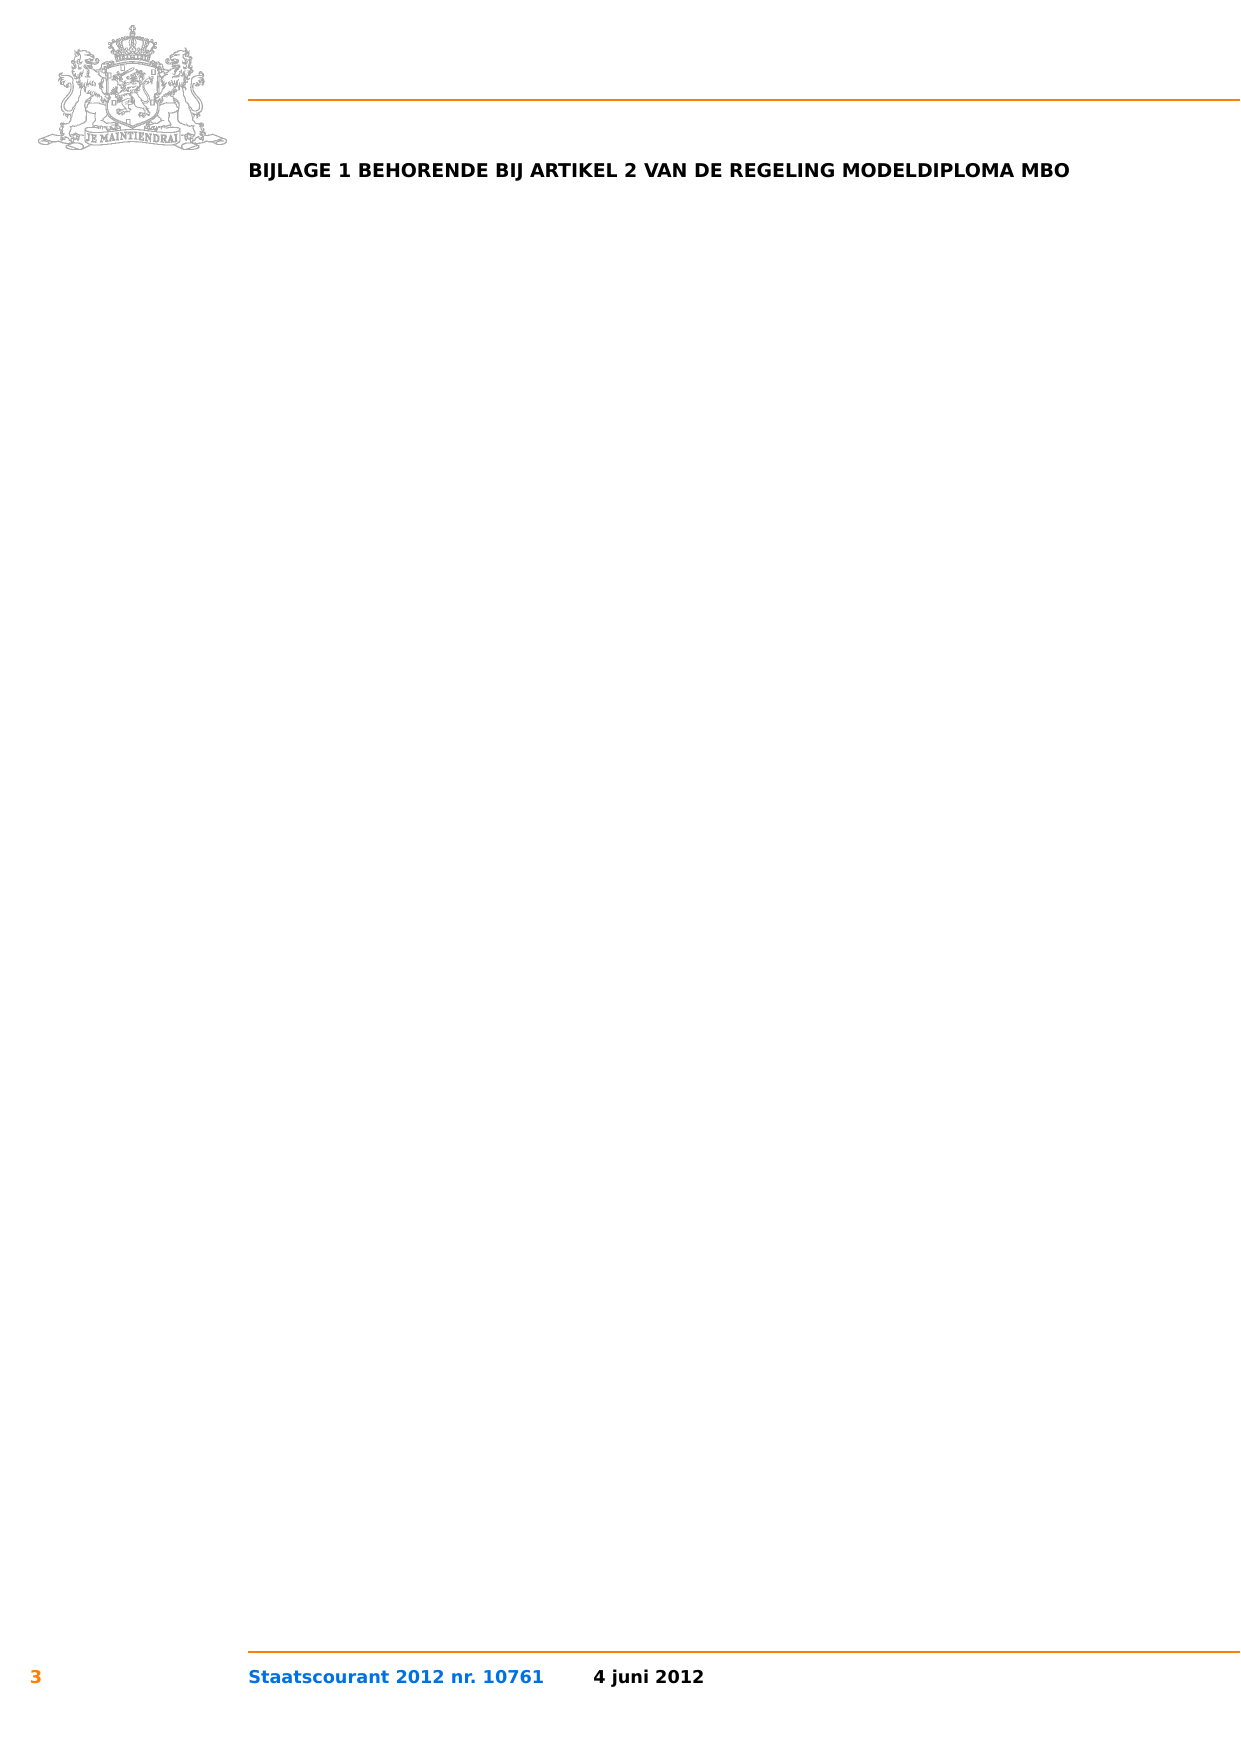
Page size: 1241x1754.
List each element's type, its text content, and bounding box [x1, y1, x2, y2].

picture [38, 25, 227, 150]
subtitle BIJLAGE 1 BEHORENDE BIJ ARTIKEL 2 VAN DE REGELING MODELDIPLOMA MBO [248, 160, 1163, 182]
